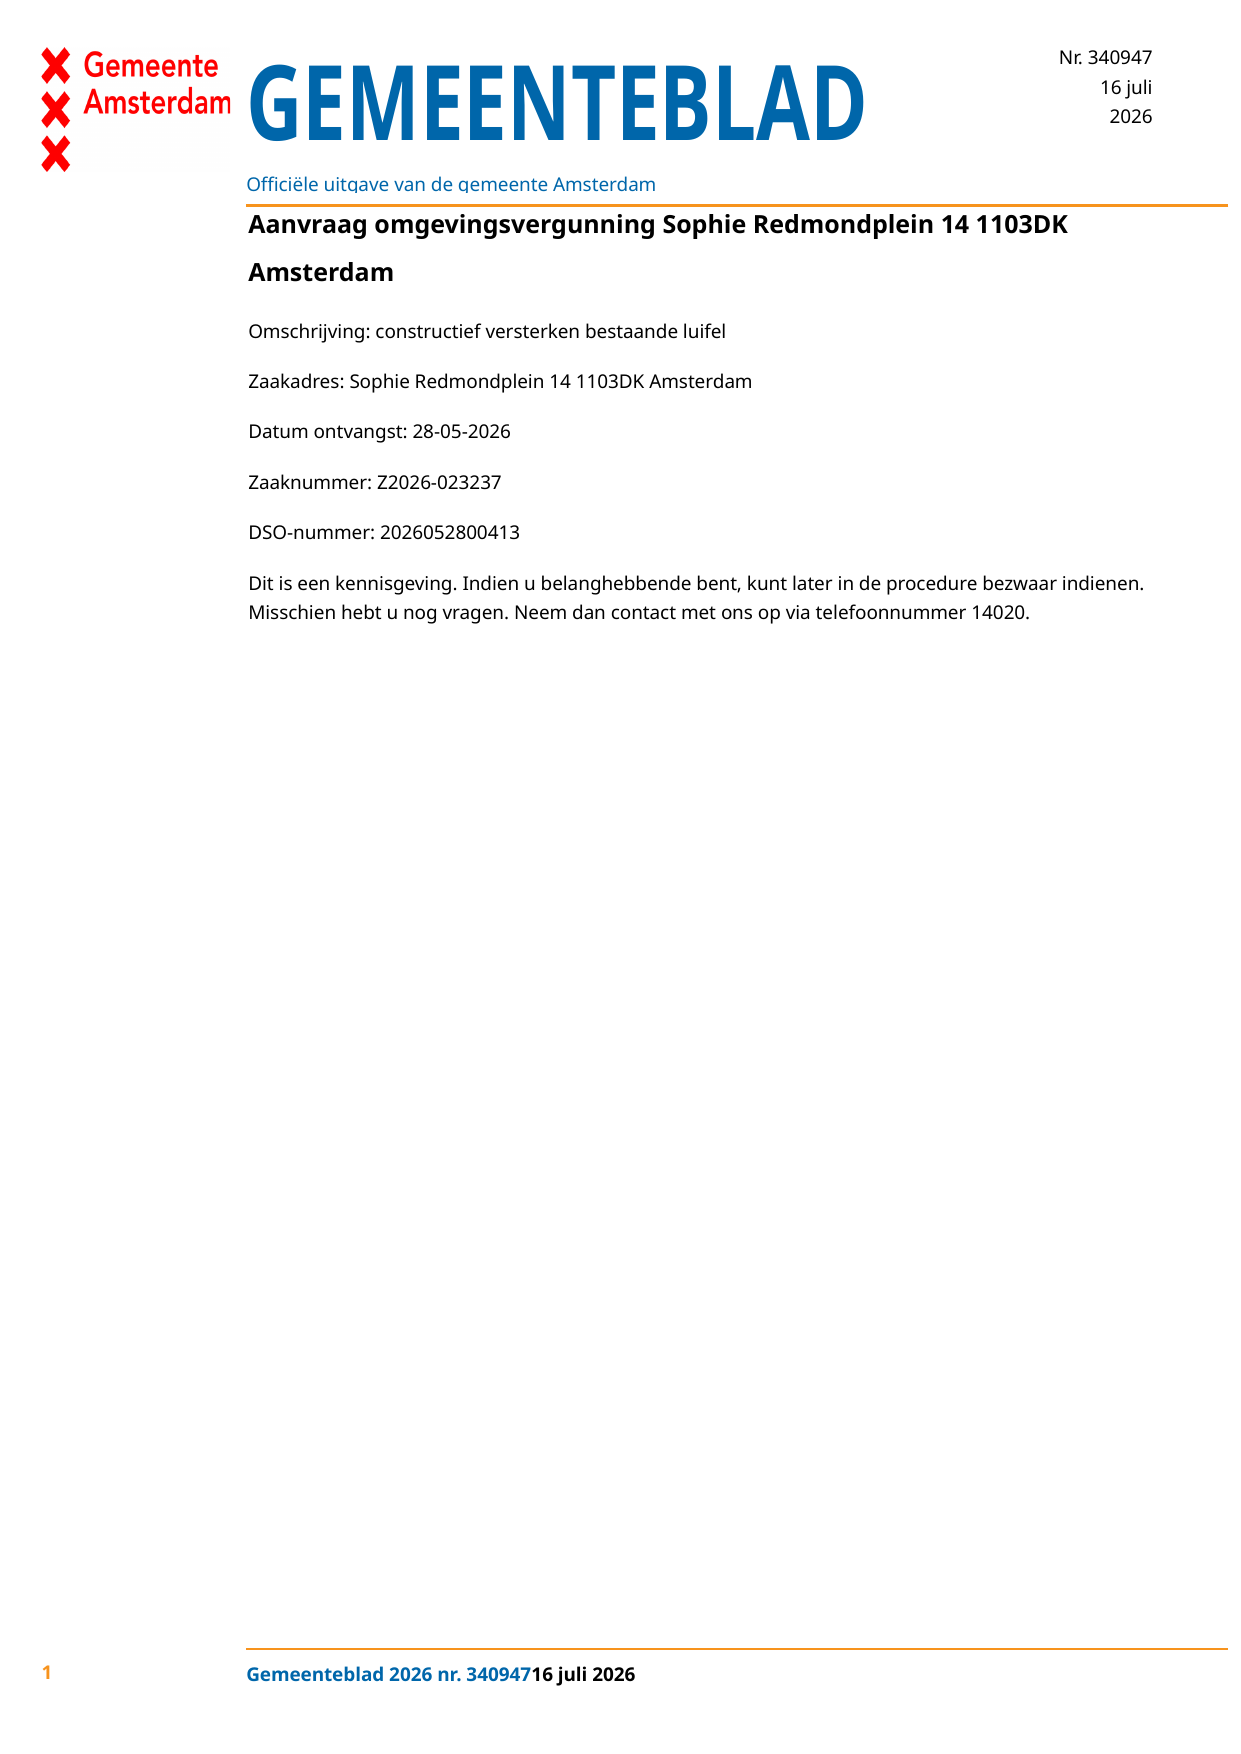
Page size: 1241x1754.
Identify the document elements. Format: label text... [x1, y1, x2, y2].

text Zaakadres: Sophie Redmondplein 14 1103DK Amsterdam [248, 368, 1152, 394]
text Dit is een kennisgeving. Indien u belanghebbende bent, kunt later in de procedure bezwaar indienen. Misschien hebt u nog vragen. Neem dan contact met ons op via telefoonnummer 14020. [248, 570, 1152, 625]
text DSO-nummer: 2026052800413 [248, 519, 1152, 545]
text Aanvraag omgevingsvergunning Sophie Redmondplein 14 1103DK Amsterdam [248, 207, 1152, 288]
text Omschrijving: constructief versterken bestaande luifel [248, 318, 1152, 344]
text Zaaknummer: Z2026-023237 [248, 469, 1152, 495]
picture [41, 47, 231, 172]
text Datum ontvangst: 28-05-2026 [248, 419, 1152, 444]
